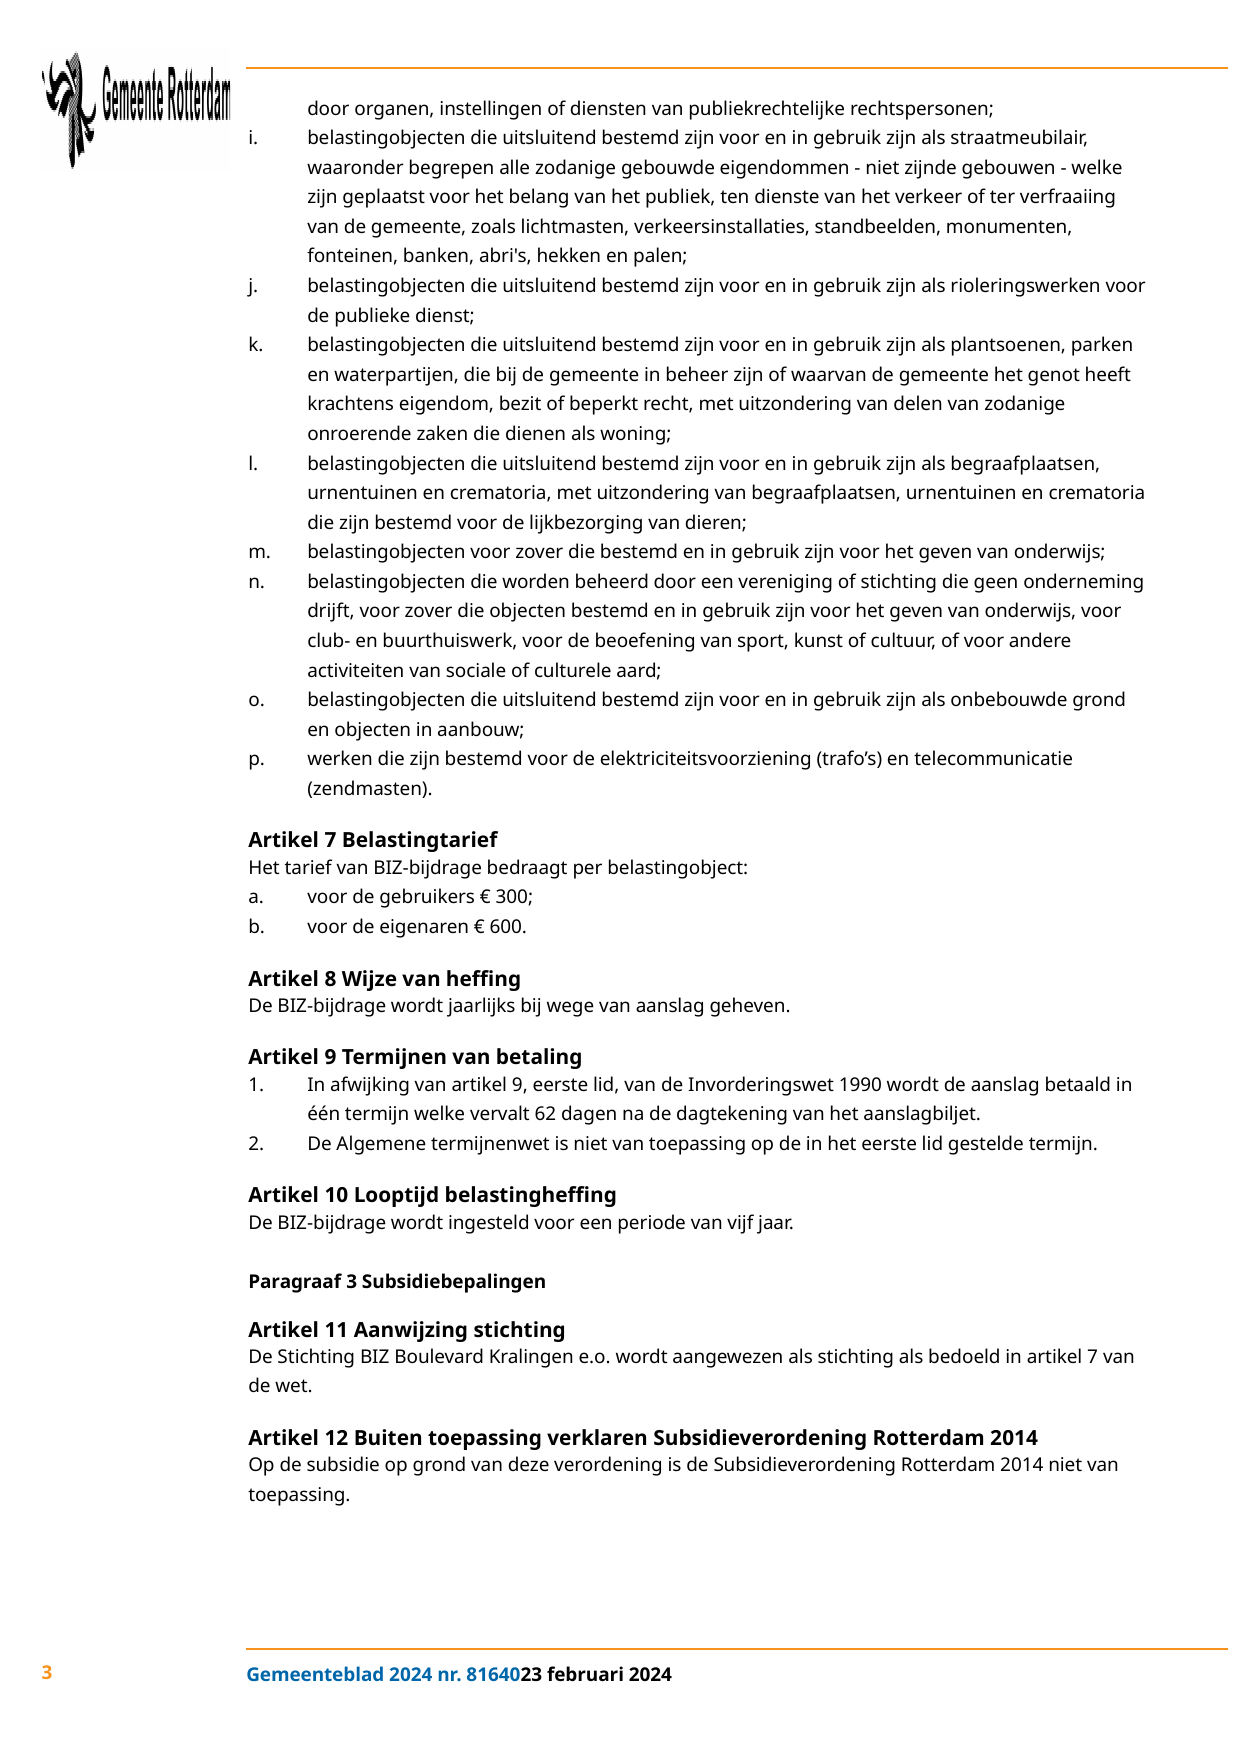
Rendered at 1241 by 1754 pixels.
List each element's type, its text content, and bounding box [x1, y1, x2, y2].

text De BIZ-bijdrage wordt ingesteld voor een periode van vijf jaar. [248, 1209, 1152, 1235]
list belastingobjecten die worden beheerd door een vereniging of stichting die geen onderneming drijft, voor zover die objecten bestemd en in gebruik zijn voor het geven van onderwijs, voor club- en buurthuiswerk, voor de beoefening van sport, kunst of cultuur, of voor andere activiteiten van sociale of culturele aard; [248, 568, 1152, 683]
list werken die zijn bestemd voor de elektriciteitsvoorziening (trafo’s) en telecommunicatie (zendmasten). [248, 746, 1152, 801]
text De BIZ-bijdrage wordt jaarlijks bij wege van aanslag geheven. [248, 992, 1152, 1018]
text Artikel 7 Belastingtarief [248, 826, 1152, 854]
text Paragraaf 3 Subsidiebepalingen [248, 1268, 1152, 1294]
text Artikel 11 Aanwijzing stichting [248, 1315, 1152, 1343]
list In afwijking van artikel 9, eerste lid, van de Invorderingswet 1990 wordt de aanslag betaald in één termijn welke vervalt 62 dagen na de dagtekening van het aanslagbiljet. [248, 1071, 1152, 1126]
list voor de eigenaren € 600. [248, 913, 1152, 939]
list voor de gebruikers € 300; [248, 884, 1152, 909]
list belastingobjecten die uitsluitend bestemd zijn voor en in gebruik zijn als plantsoenen, parken en waterpartijen, die bij de gemeente in beheer zijn of waarvan de gemeente het genot heeft krachtens eigendom, bezit of beperkt recht, met uitzondering van delen van zodanige onroerende zaken die dienen als woning; [248, 331, 1152, 446]
text Artikel 9 Termijnen van betaling [248, 1042, 1152, 1071]
list belastingobjecten voor zover die bestemd en in gebruik zijn voor het geven van onderwijs; [248, 538, 1152, 564]
list belastingobjecten die uitsluitend bestemd zijn voor en in gebruik zijn als straatmeubilair, waaronder begrepen alle zodanige gebouwde eigendommen - niet zijnde gebouwen - welke zijn geplaatst voor het belang van het publiek, ten dienste van het verkeer of ter verfraaiing van de gemeente, zoals lichtmasten, verkeersinstallaties, standbeelden, monumenten, fonteinen, banken, abri's, hekken en palen; [248, 124, 1152, 268]
picture [41, 47, 231, 172]
list belastingobjecten die uitsluitend bestemd zijn voor en in gebruik zijn als onbebouwde grond en objecten in aanbouw; [248, 686, 1152, 742]
text De Stichting BIZ Boulevard Kralingen e.o. wordt aangewezen als stichting als bedoeld in artikel 7 van de wet. [248, 1343, 1152, 1398]
list belastingobjecten die uitsluitend bestemd zijn voor en in gebruik zijn als begraafplaatsen, urnentuinen en crematoria, met uitzondering van begraafplaatsen, urnentuinen en crematoria die zijn bestemd voor de lijkbezorging van dieren; [248, 450, 1152, 535]
list De Algemene termijnenwet is niet van toepassing op de in het eerste lid gestelde termijn. [248, 1130, 1152, 1156]
text Artikel 12 Buiten toepassing verklaren Subsidieverordening Rotterdam 2014 [248, 1423, 1152, 1452]
text Het tarief van BIZ-bijdrage bedraagt per belastingobject: [248, 854, 1152, 880]
text Artikel 8 Wijze van heffing [248, 964, 1152, 992]
list door organen, instellingen of diensten van publiekrechtelijke rechtspersonen; [248, 95, 1152, 121]
list belastingobjecten die uitsluitend bestemd zijn voor en in gebruik zijn als rioleringswerken voor de publieke dienst; [248, 272, 1152, 328]
text Artikel 10 Looptijd belastingheffing [248, 1181, 1152, 1209]
text Op de subsidie op grond van deze verordening is de Subsidieverordening Rotterdam 2014 niet van toepassing. [248, 1452, 1152, 1507]
